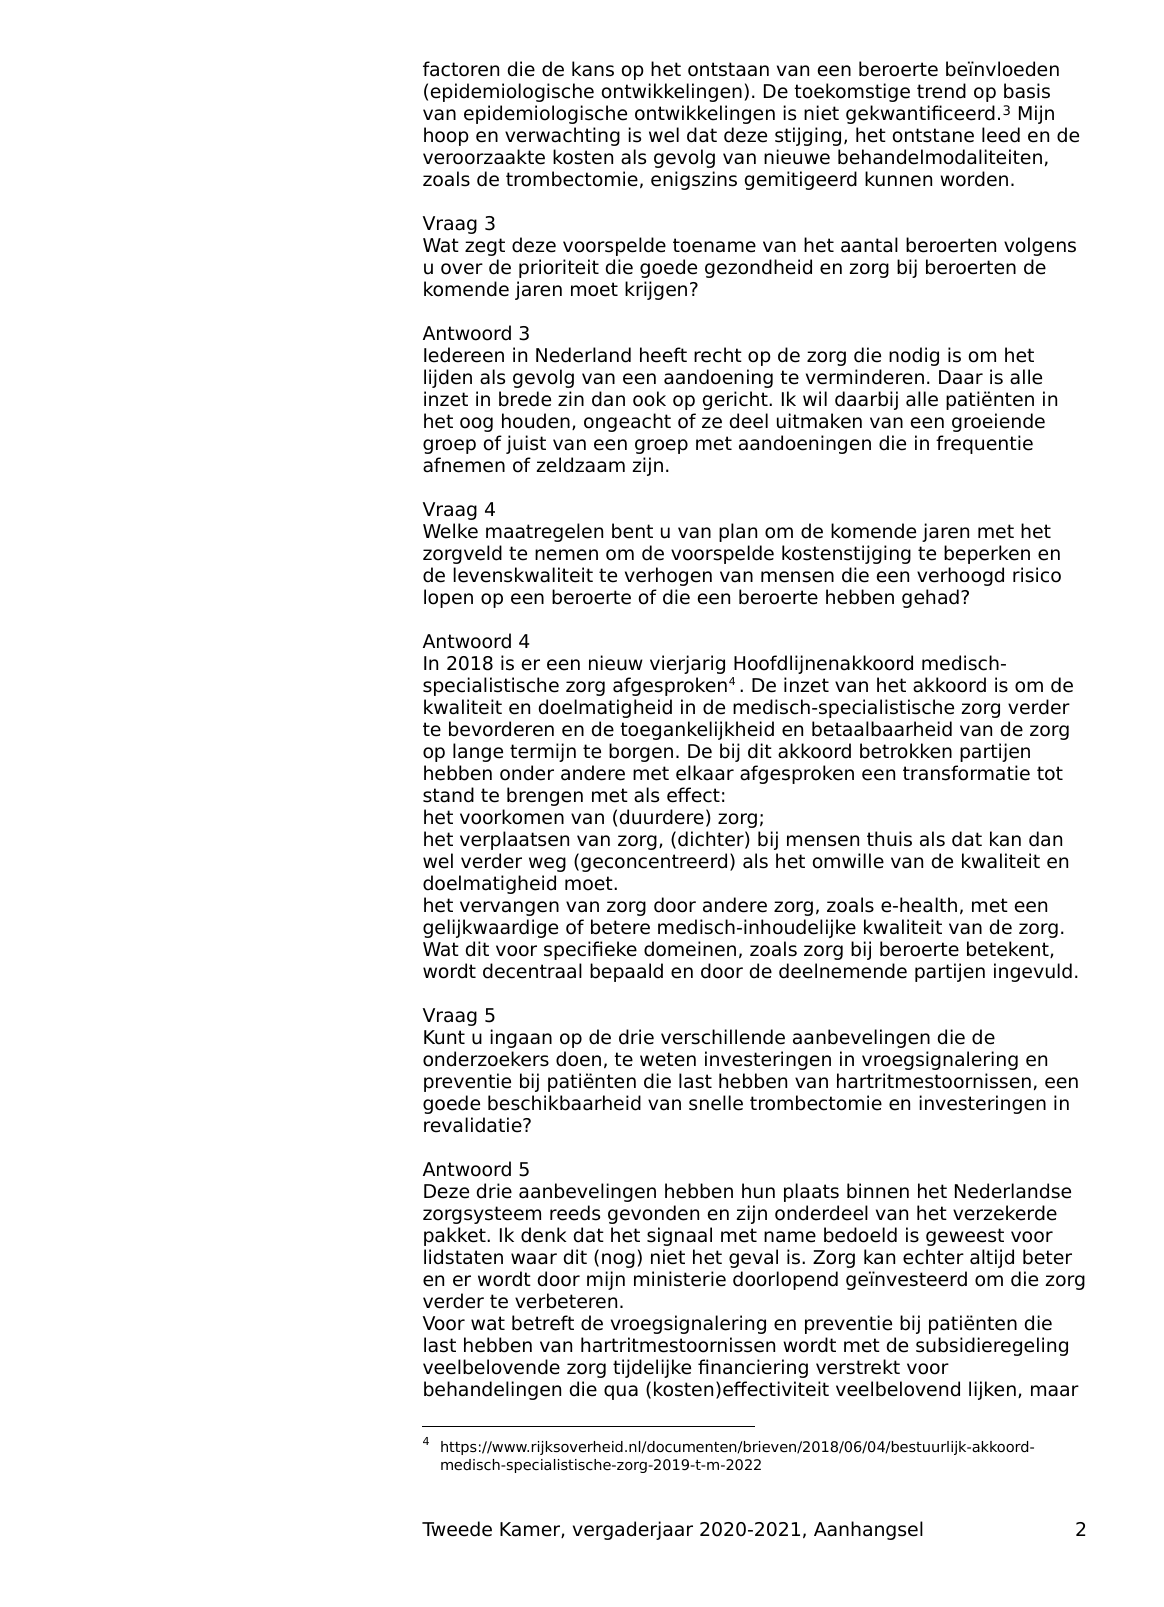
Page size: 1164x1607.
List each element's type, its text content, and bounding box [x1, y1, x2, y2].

text Voor wat betreft de vroegsignalering en preventie bij patiënten die last hebben van hartritmestoornissen wordt met de subsidieregeling veelbelovende zorg tijdelijke financiering verstrekt voor behandelingen die qua (kosten)effectiviteit veelbelovend lijken, maar [422, 1313, 1087, 1401]
text Antwoord 4 [422, 631, 1087, 653]
text factoren die de kans op het ontstaan van een beroerte beïnvloeden (epidemiologische ontwikkelingen). De toekomstige trend op basis van epidemiologische ontwikkelingen is niet gekwantificeerd.3 Mijn hoop en verwachting is wel dat deze stijging, het ontstane leed en de veroorzaakte kosten als gevolg van nieuwe behandelmodaliteiten, zoals de trombectomie, enigszins gemitigeerd kunnen worden. [422, 59, 1087, 191]
text Iedereen in Nederland heeft recht op de zorg die nodig is om het lijden als gevolg van een aandoening te verminderen. Daar is alle inzet in brede zin dan ook op gericht. Ik wil daarbij alle patiënten in het oog houden, ongeacht of ze deel uitmaken van een groeiende groep of juist van een groep met aandoeningen die in frequentie afnemen of zeldzaam zijn. [422, 345, 1087, 477]
text het vervangen van zorg door andere zorg, zoals e-health, met een gelijkwaardige of betere medisch-inhoudelijke kwaliteit van de zorg. [422, 895, 1087, 939]
text Wat dit voor specifieke domeinen, zoals zorg bij beroerte betekent, wordt decentraal bepaald en door de deelnemende partijen ingevuld. [422, 939, 1087, 983]
text In 2018 is er een nieuw vierjarig Hoofdlijnenakkoord medisch-specialistische zorg afgesproken. De inzet van het akkoord is om de kwaliteit en doelmatigheid in de medisch-specialistische zorg verder te bevorderen en de toegankelijkheid en betaalbaarheid van de zorg op lange termijn te borgen. De bij dit akkoord betrokken partijen hebben onder andere met elkaar afgesproken een transformatie tot stand te brengen met als effect: [422, 653, 1087, 807]
text Deze drie aanbevelingen hebben hun plaats binnen het Nederlandse zorgsysteem reeds gevonden en zijn onderdeel van het verzekerde pakket. Ik denk dat het signaal met name bedoeld is geweest voor lidstaten waar dit (nog) niet het geval is. Zorg kan echter altijd beter en er wordt door mijn ministerie doorlopend geïnvesteerd om die zorg verder te verbeteren. [422, 1181, 1087, 1313]
text Vraag 3 [422, 213, 1087, 235]
text Kunt u ingaan op de drie verschillende aanbevelingen die de onderzoekers doen, te weten investeringen in vroegsignalering en preventie bij patiënten die last hebben van hartritmestoornissen, een goede beschikbaarheid van snelle trombectomie en investeringen in revalidatie? [422, 1027, 1087, 1137]
text Wat zegt deze voorspelde toename van het aantal beroerten volgens u over de prioriteit die goede gezondheid en zorg bij beroerten de komende jaren moet krijgen? [422, 235, 1087, 301]
text het verplaatsen van zorg, (dichter) bij mensen thuis als dat kan dan wel verder weg (geconcentreerd) als het omwille van de kwaliteit en doelmatigheid moet. [422, 829, 1087, 895]
text Antwoord 5 [422, 1159, 1087, 1181]
text Vraag 4 [422, 499, 1087, 521]
text Antwoord 3 [422, 323, 1087, 345]
text Vraag 5 [422, 1005, 1087, 1027]
text https://www.rijksoverheid.nl/documenten/brieven/2018/06/04/bestuurlijk-akkoord-medisch-specialistische-zorg-2019-t-m-2022 [422, 1435, 1087, 1474]
text het voorkomen van (duurdere) zorg; [422, 807, 1087, 829]
text Welke maatregelen bent u van plan om de komende jaren met het zorgveld te nemen om de voorspelde kostenstijging te beperken en de levenskwaliteit te verhogen van mensen die een verhoogd risico lopen op een beroerte of die een beroerte hebben gehad? [422, 521, 1087, 609]
